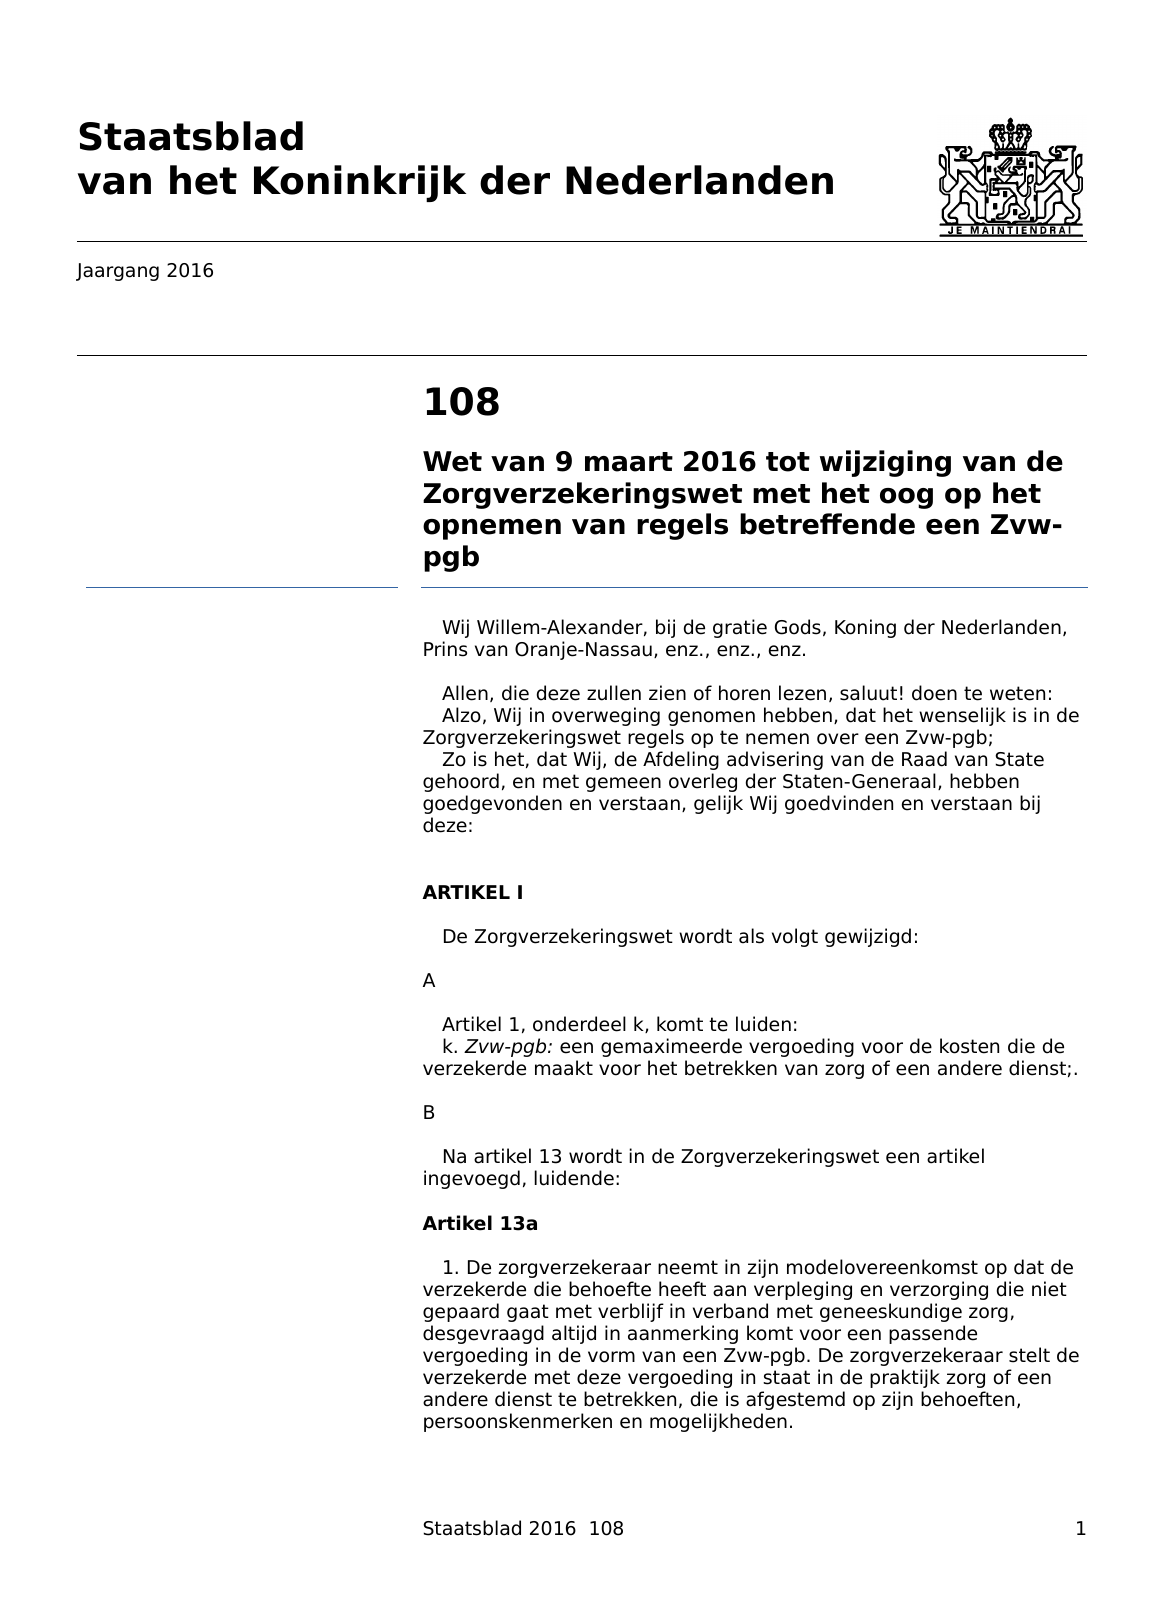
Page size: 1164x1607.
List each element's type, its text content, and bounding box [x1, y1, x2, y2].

picture [936, 115, 1087, 240]
text Wet van 9 maart 2016 tot wijziging van de Zorgverzekeringswet met het oog op het opnemen van regels betreffende een Zvw-pgb [422, 447, 1087, 573]
subtitle Artikel 13a [422, 1212, 1087, 1234]
text A [422, 970, 1087, 992]
text De Zorgverzekeringswet wordt als volgt gewijzigd: [422, 926, 1087, 948]
table_header [886, 100, 1087, 241]
text Artikel 1, onderdeel k, komt te luiden: [422, 1014, 1087, 1036]
text Wij Willem-Alexander, bij de gratie Gods, Koning der Nederlanden, Prins van Oranje-Nassau, enz., enz., enz. [422, 617, 1087, 661]
table_header Staatsblad van het Koninkrijk der Nederlanden [77, 100, 886, 241]
subtitle ARTIKEL I [422, 882, 1087, 903]
text k. Zvw-pgb: een gemaximeerde vergoeding voor de kosten die de verzekerde maakt voor het betrekken van zorg of een andere dienst;. [422, 1036, 1087, 1080]
text Alzo, Wij in overweging genomen hebben, dat het wenselijk is in de Zorgverzekeringswet regels op te nemen over een Zvw-pgb; [422, 705, 1087, 749]
text B [422, 1102, 1087, 1124]
subtitle 108 [422, 381, 1087, 424]
text 1. De zorgverzekeraar neemt in zijn modelovereenkomst op dat de verzekerde die behoefte heeft aan verpleging en verzorging die niet gepaard gaat met verblijf in verband met geneeskundige zorg, desgevraagd altijd in aanmerking komt voor een passende vergoeding in de vorm van een Zvw-pgb. De zorgverzekeraar stelt de verzekerde met deze vergoeding in staat in de praktijk zorg of een andere dienst te betrekken, die is afgestemd op zijn behoeften, persoonskenmerken en mogelijkheden. [422, 1257, 1087, 1432]
text Allen, die deze zullen zien of horen lezen, saluut! doen te weten: [422, 683, 1087, 705]
table_cell Jaargang 2016 [77, 242, 1087, 355]
text Zo is het, dat Wij, de Afdeling advisering van de Raad van State gehoord, en met gemeen overleg der Staten-Generaal, hebben goedgevonden en verstaan, gelijk Wij goedvinden en verstaan bij deze: [422, 749, 1087, 837]
text Na artikel 13 wordt in de Zorgverzekeringswet een artikel ingevoegd, luidende: [422, 1146, 1087, 1190]
